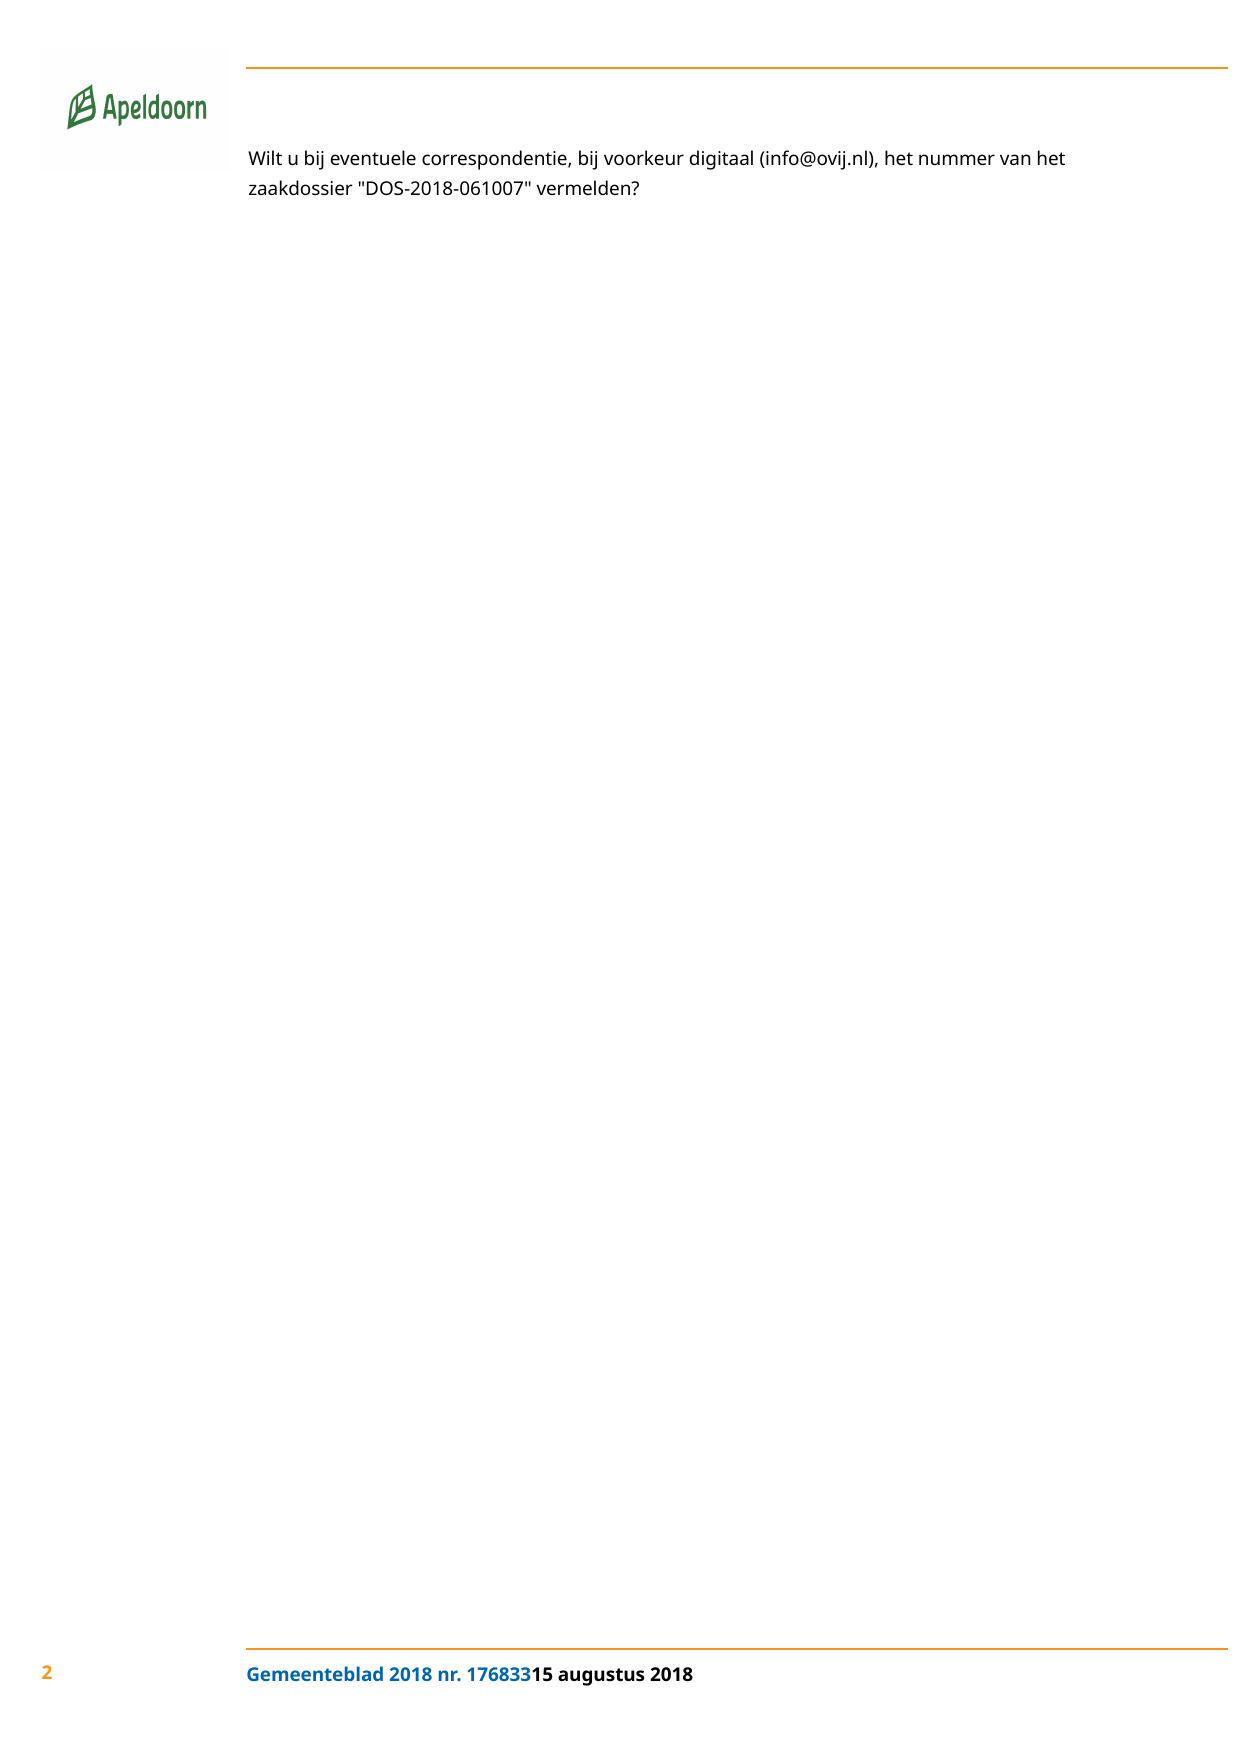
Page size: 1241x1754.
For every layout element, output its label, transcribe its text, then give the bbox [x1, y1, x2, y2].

text Wilt u bij eventuele correspondentie, bij voorkeur digitaal (info@ovij.nl), het nummer van het zaakdossier "DOS-2018-061007" vermelden? [248, 145, 1152, 201]
picture [41, 47, 231, 172]
